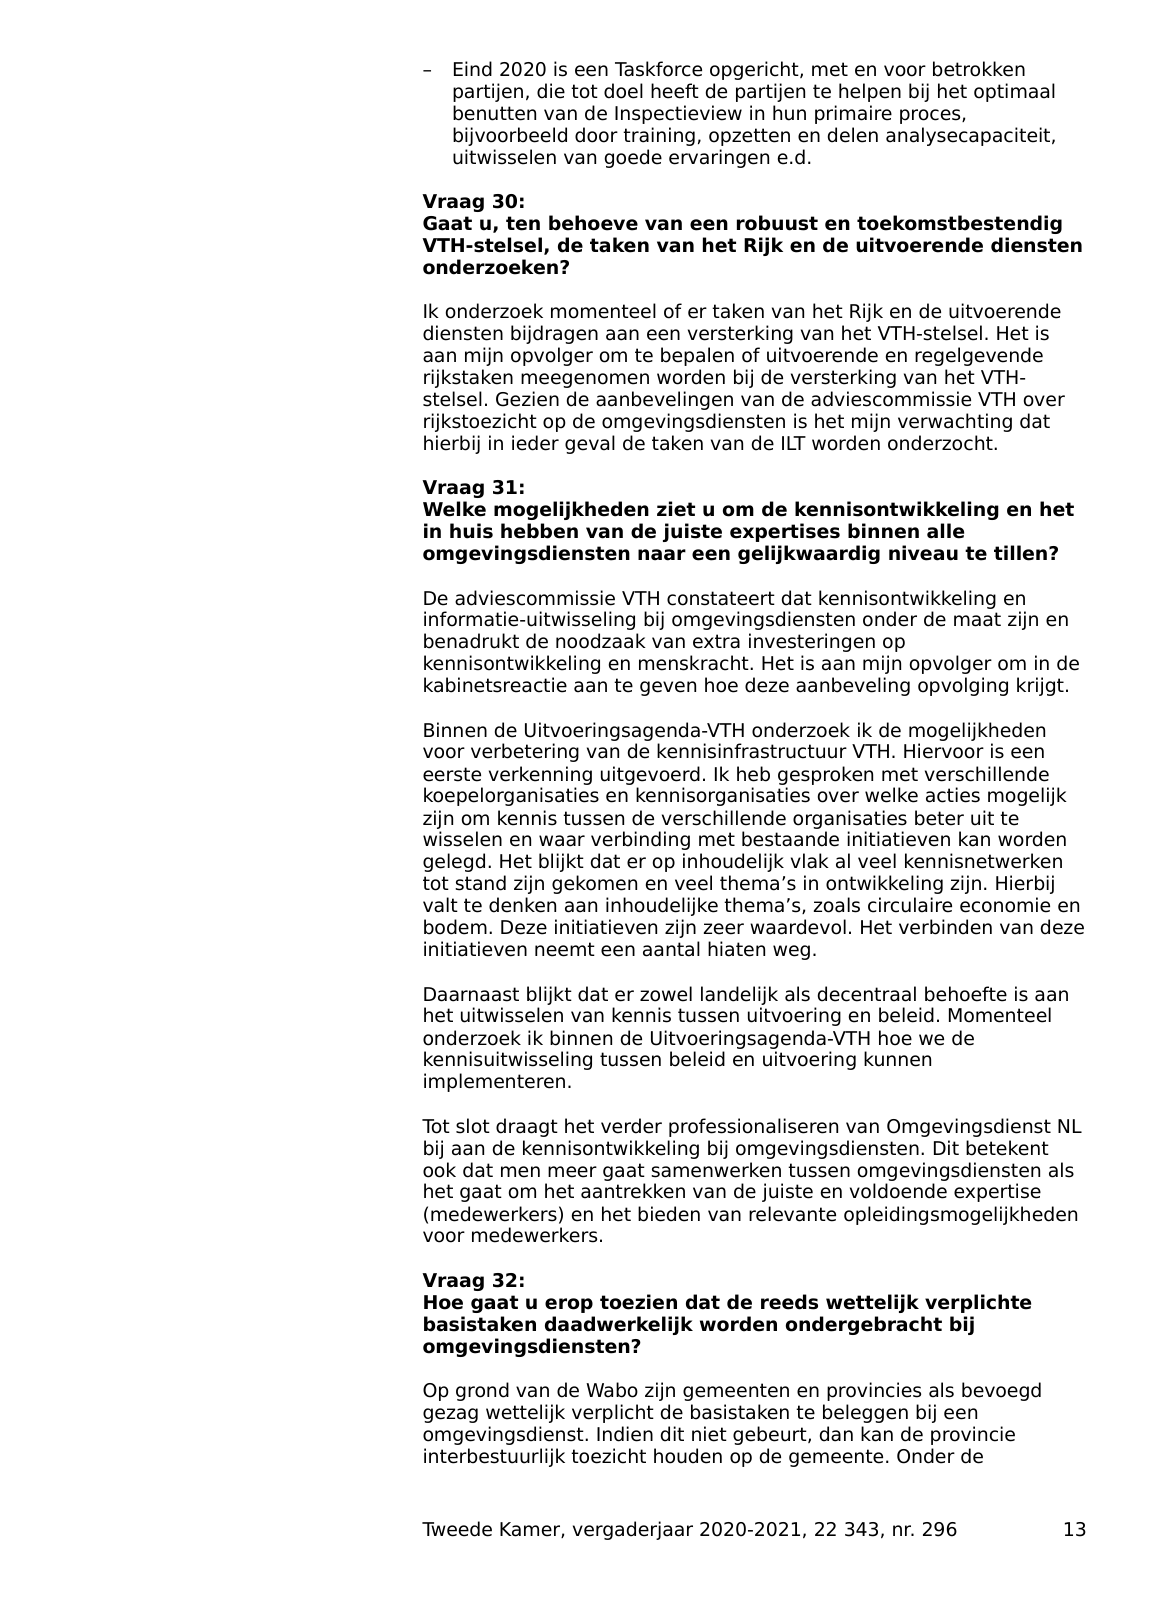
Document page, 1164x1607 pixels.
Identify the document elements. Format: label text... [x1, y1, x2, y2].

text Hoe gaat u erop toezien dat de reeds wettelijk verplichte basistaken daadwerkelijk worden ondergebracht bij omgevingsdiensten? [422, 1292, 1087, 1357]
text Vraag 30: [422, 191, 1087, 213]
text Gaat u, ten behoeve van een robuust en toekomstbestendig VTH-stelsel, de taken van het Rijk en de uitvoerende diensten onderzoeken? [422, 213, 1087, 279]
text Daarnaast blijkt dat er zowel landelijk als decentraal behoefte is aan het uitwisselen van kennis tussen uitvoering en beleid. Momenteel onderzoek ik binnen de Uitvoeringsagenda-VTH hoe we de kennisuitwisseling tussen beleid en uitvoering kunnen implementeren. [422, 983, 1087, 1093]
text Tot slot draagt het verder professionaliseren van Omgevingsdienst NL bij aan de kennisontwikkeling bij omgevingsdiensten. Dit betekent ook dat men meer gaat samenwerken tussen omgevingsdiensten als het gaat om het aantrekken van de juiste en voldoende expertise (medewerkers) en het bieden van relevante opleidingsmogelijkheden voor medewerkers. [422, 1116, 1087, 1247]
text Welke mogelijkheden ziet u om de kennisontwikkeling en het in huis hebben van de juiste expertises binnen alle omgevingsdiensten naar een gelijkwaardig niveau te tillen? [422, 499, 1087, 565]
text Vraag 32: [422, 1269, 1087, 1292]
text Vraag 31: [422, 477, 1087, 499]
text De adviescommissie VTH constateert dat kennisontwikkeling en informatie-uitwisseling bij omgevingsdiensten onder de maat zijn en benadrukt de noodzaak van extra investeringen op kennisontwikkeling en menskracht. Het is aan mijn opvolger om in de kabinetsreactie aan te geven hoe deze aanbeveling opvolging krijgt. [422, 587, 1087, 697]
text Binnen de Uitvoeringsagenda-VTH onderzoek ik de mogelijkheden voor verbetering van de kennisinfrastructuur VTH. Hiervoor is een eerste verkenning uitgevoerd. Ik heb gesproken met verschillende koepelorganisaties en kennisorganisaties over welke acties mogelijk zijn om kennis tussen de verschillende organisaties beter uit te wisselen en waar verbinding met bestaande initiatieven kan worden gelegd. Het blijkt dat er op inhoudelijk vlak al veel kennisnetwerken tot stand zijn gekomen en veel thema’s in ontwikkeling zijn. Hierbij valt te denken aan inhoudelijke thema’s, zoals circulaire economie en bodem. Deze initiatieven zijn zeer waardevol. Het verbinden van deze initiatieven neemt een aantal hiaten weg. [422, 719, 1087, 961]
text Op grond van de Wabo zijn gemeenten en provincies als bevoegd gezag wettelijk verplicht de basistaken te beleggen bij een omgevingsdienst. Indien dit niet gebeurt, dan kan de provincie interbestuurlijk toezicht houden op de gemeente. Onder de [422, 1380, 1087, 1468]
text – Eind 2020 is een Taskforce opgericht, met en voor betrokken partijen, die tot doel heeft de partijen te helpen bij het optimaal benutten van de Inspectieview in hun primaire proces, bijvoorbeeld door training, opzetten en delen analysecapaciteit, uitwisselen van goede ervaringen e.d. [422, 59, 1087, 169]
text Ik onderzoek momenteel of er taken van het Rijk en de uitvoerende diensten bijdragen aan een versterking van het VTH-stelsel. Het is aan mijn opvolger om te bepalen of uitvoerende en regelgevende rijkstaken meegenomen worden bij de versterking van het VTH-stelsel. Gezien de aanbevelingen van de adviescommissie VTH over rijkstoezicht op de omgevingsdiensten is het mijn verwachting dat hierbij in ieder geval de taken van de ILT worden onderzocht. [422, 301, 1087, 455]
